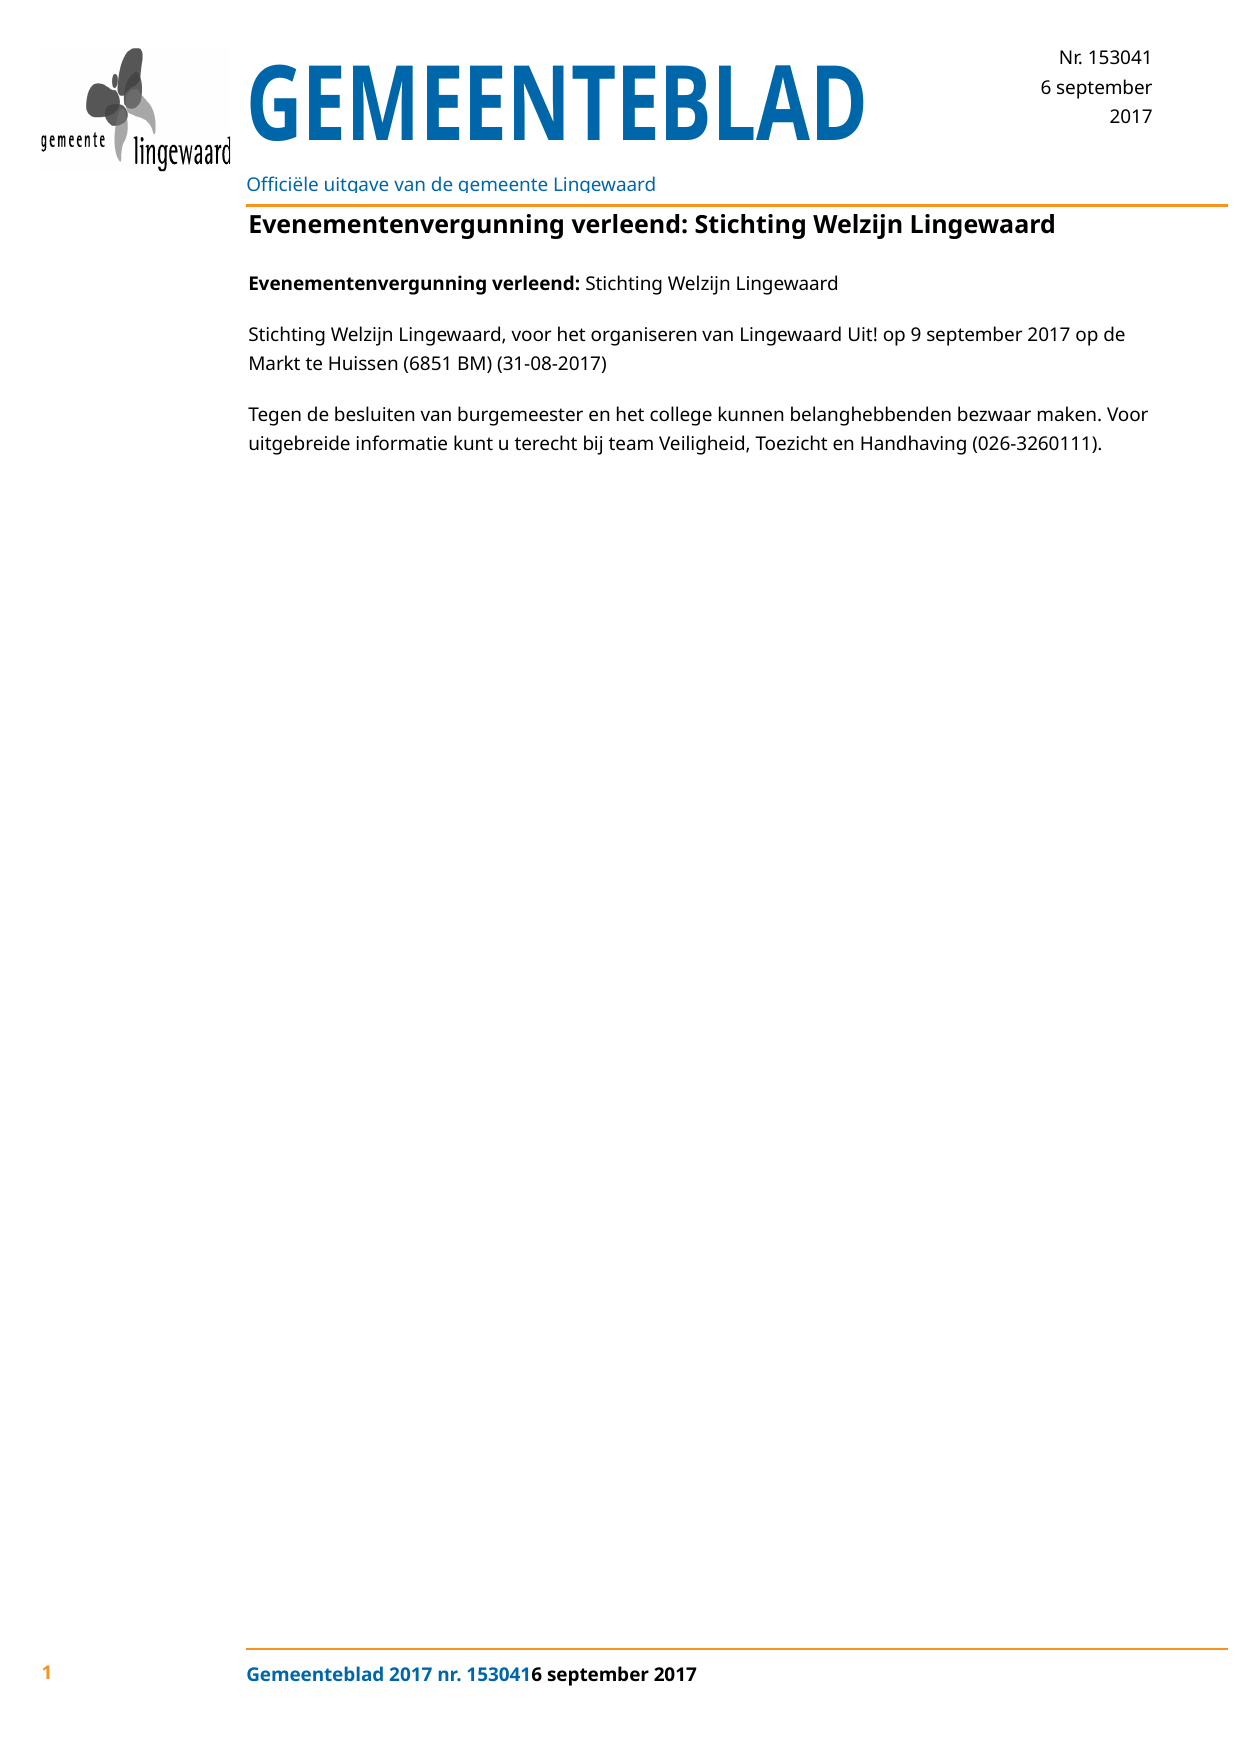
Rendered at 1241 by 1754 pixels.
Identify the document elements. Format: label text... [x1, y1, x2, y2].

text Evenementenvergunning verleend: Stichting Welzijn Lingewaard [248, 270, 1152, 296]
picture [41, 47, 231, 172]
text Tegen de besluiten van burgemeester en het college kunnen belanghebbenden bezwaar maken. Voor uitgebreide informatie kunt u terecht bij team Veiligheid, Toezicht en Handhaving (026-3260111). [248, 401, 1152, 456]
text Evenementenvergunning verleend: Stichting Welzijn Lingewaard [248, 207, 1152, 241]
text Stichting Welzijn Lingewaard, voor het organiseren van Lingewaard Uit! op 9 september 2017 op de Markt te Huissen (6851 BM) (31-08-2017) [248, 321, 1152, 376]
